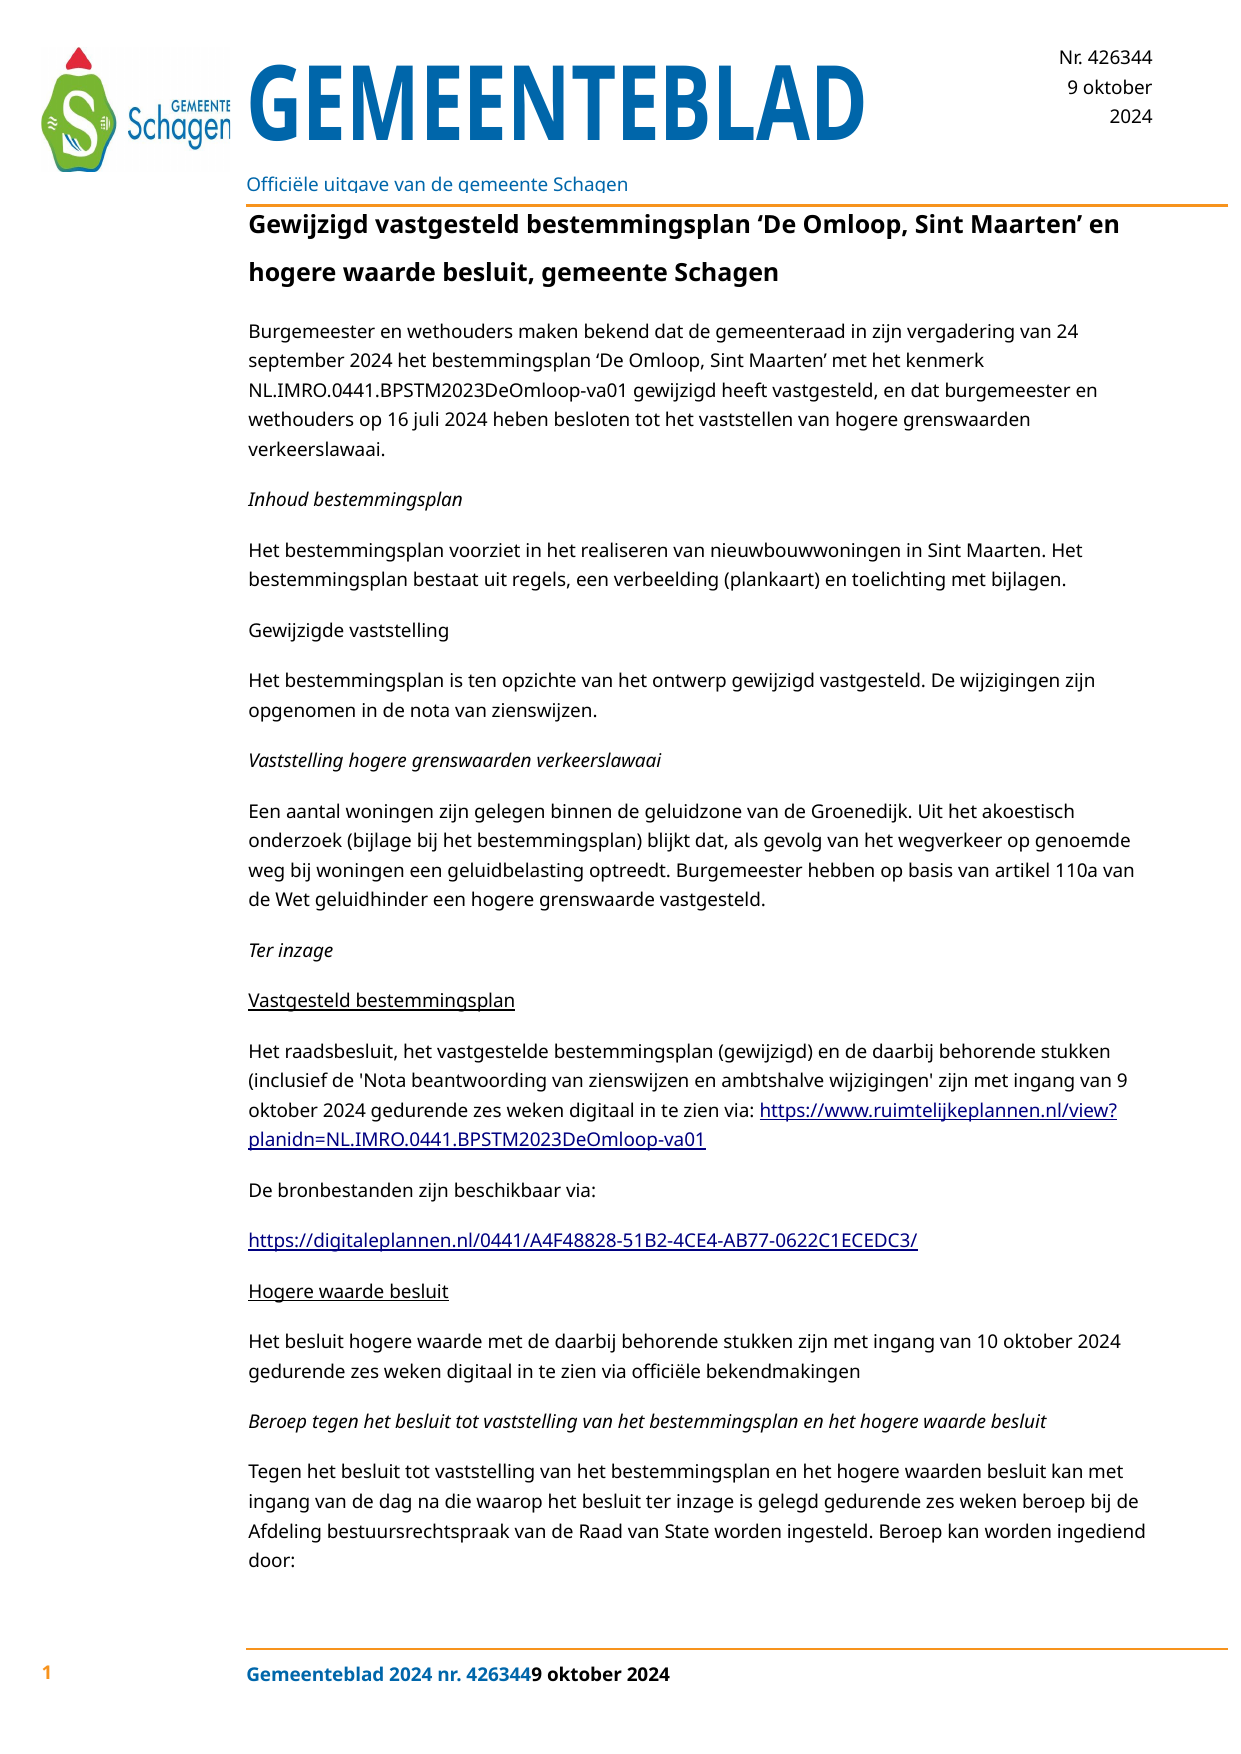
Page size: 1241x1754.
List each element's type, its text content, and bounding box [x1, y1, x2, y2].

text Een aantal woningen zijn gelegen binnen de geluidzone van de Groenedijk. Uit het akoestisch onderzoek (bijlage bij het bestemmingsplan) blijkt dat, als gevolg van het wegverkeer op genoemde weg bij woningen een geluidbelasting optreedt. Burgemeester hebben op basis van artikel 110a van de Wet geluidhinder een hogere grenswaarde vastgesteld. [248, 798, 1152, 912]
text Beroep tegen het besluit tot vaststelling van het bestemmingsplan en het hogere waarde besluit [248, 1408, 1152, 1434]
text https://digitaleplannen.nl/0441/A4F48828-51B2-4CE4-AB77-0622C1ECEDC3/ [248, 1227, 1152, 1253]
text Inhoud bestemmingsplan [248, 487, 1152, 512]
text Hogere waarde besluit [248, 1278, 1152, 1304]
text Het bestemmingsplan voorziet in het realiseren van nieuwbouwwoningen in Sint Maarten. Het bestemmingsplan bestaat uit regels, een verbeelding (plankaart) en toelichting met bijlagen. [248, 537, 1152, 592]
text Vaststelling hogere grenswaarden verkeerslawaai [248, 747, 1152, 773]
text Ter inzage [248, 937, 1152, 963]
text Gewijzigd vastgesteld bestemmingsplan ‘De Omloop, Sint Maarten’ en hogere waarde besluit, gemeente Schagen [248, 207, 1152, 288]
text Gewijzigde vaststelling [248, 617, 1152, 643]
text Het raadsbesluit, het vastgestelde bestemmingsplan (gewijzigd) en de daarbij behorende stukken (inclusief de 'Nota beantwoording van zienswijzen en ambtshalve wijzigingen' zijn met ingang van 9 oktober 2024 gedurende zes weken digitaal in te zien via: https://www.ruimtelijkeplannen.nl/view?planidn=NL.IMRO.0441.BPSTM2023DeOmloop-va01 [248, 1038, 1152, 1152]
text Burgemeester en wethouders maken bekend dat de gemeenteraad in zijn vergadering van 24 september 2024 het bestemmingsplan ‘De Omloop, Sint Maarten’ met het kenmerk NL.IMRO.0441.BPSTM2023DeOmloop-va01 gewijzigd heeft vastgesteld, en dat burgemeester en wethouders op 16 juli 2024 heben besloten tot het vaststellen van hogere grenswaarden verkeerslawaai. [248, 318, 1152, 462]
text Tegen het besluit tot vaststelling van het bestemmingsplan en het hogere waarden besluit kan met ingang van de dag na die waarop het besluit ter inzage is gelegd gedurende zes weken beroep bij de Afdeling bestuursrechtspraak van de Raad van State worden ingesteld. Beroep kan worden ingediend door: [248, 1459, 1152, 1573]
picture [41, 47, 231, 172]
text Het besluit hogere waarde met de daarbij behorende stukken zijn met ingang van 10 oktober 2024 gedurende zes weken digitaal in te zien via officiële bekendmakingen [248, 1328, 1152, 1384]
text De bronbestanden zijn beschikbaar via: [248, 1177, 1152, 1203]
text Het bestemmingsplan is ten opzichte van het ontwerp gewijzigd vastgesteld. De wijzigingen zijn opgenomen in de nota van zienswijzen. [248, 667, 1152, 723]
text Vastgesteld bestemmingsplan [248, 987, 1152, 1013]
